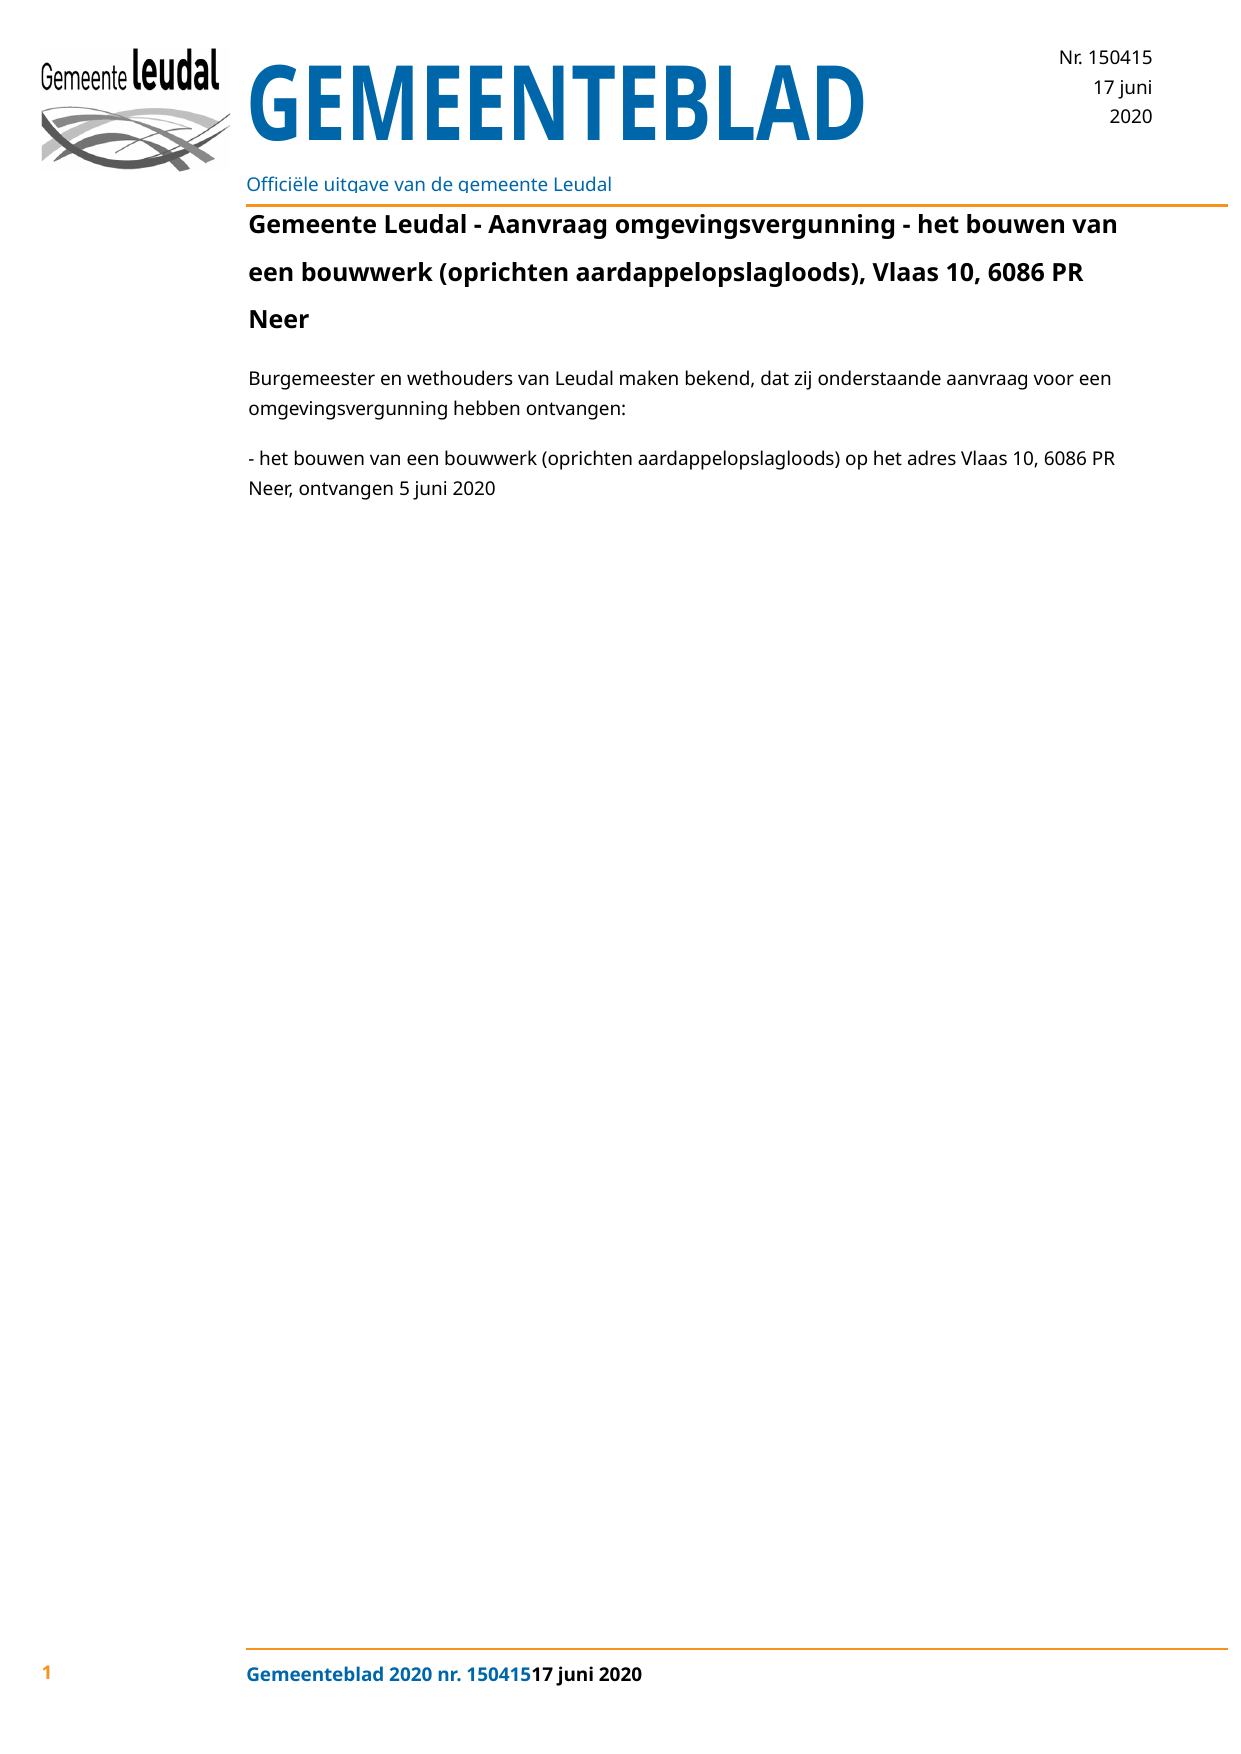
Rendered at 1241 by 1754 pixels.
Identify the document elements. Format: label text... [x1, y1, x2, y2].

text Burgemeester en wethouders van Leudal maken bekend, dat zij onderstaande aanvraag voor een omgevingsvergunning hebben ontvangen: [248, 366, 1152, 421]
picture [41, 47, 231, 172]
text - het bouwen van een bouwwerk (oprichten aardappelopslagloods) op het adres Vlaas 10, 6086 PR Neer, ontvangen 5 juni 2020 [248, 446, 1152, 501]
text Gemeente Leudal - Aanvraag omgevingsvergunning - het bouwen van een bouwwerk (oprichten aardappelopslagloods), Vlaas 10, 6086 PR Neer [248, 207, 1152, 336]
